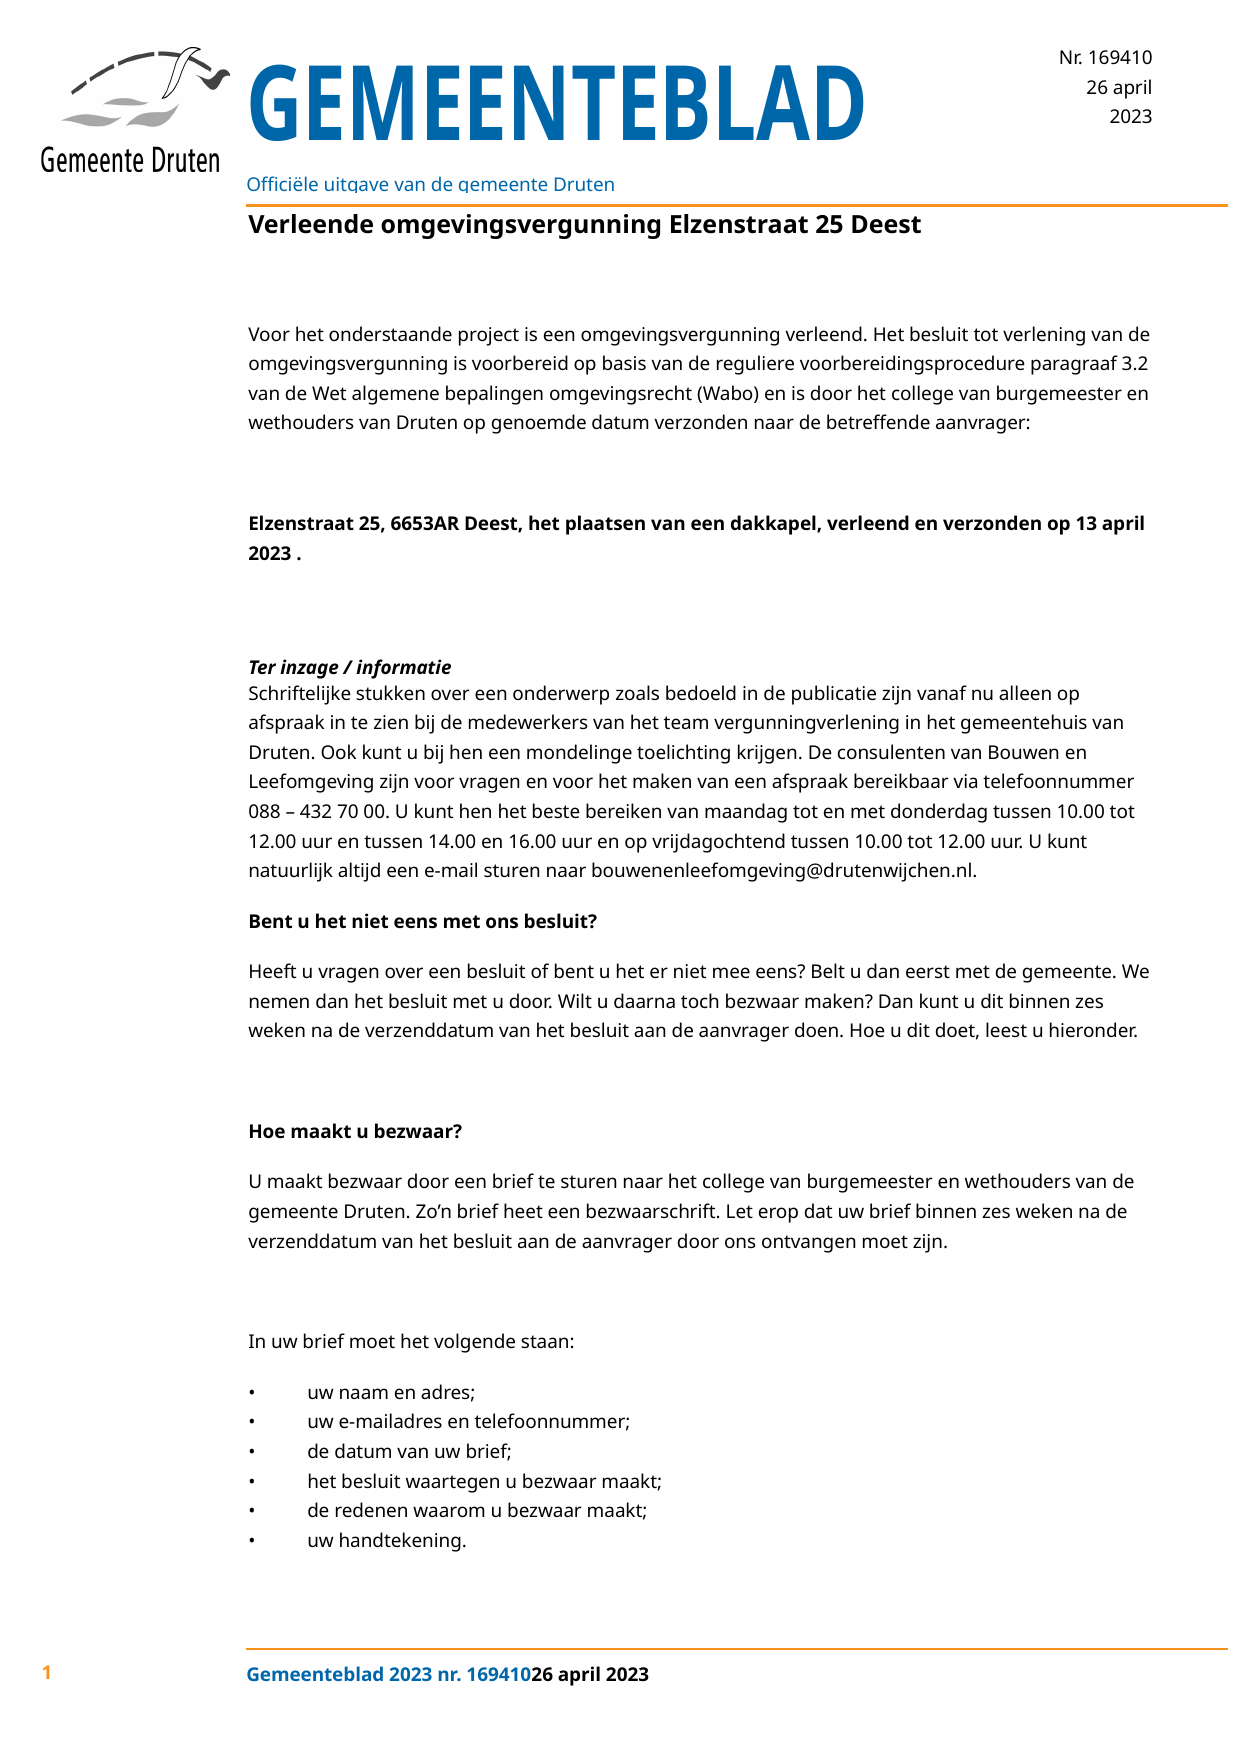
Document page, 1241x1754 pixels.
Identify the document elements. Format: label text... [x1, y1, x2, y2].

list de datum van uw brief; [248, 1438, 1152, 1464]
picture [41, 47, 231, 172]
text Schriftelijke stukken over een onderwerp zoals bedoeld in de publicatie zijn vanaf nu alleen op afspraak in te zien bij de medewerkers van het team vergunningverlening in het gemeentehuis van Druten. Ook kunt u bij hen een mondelinge toelichting krijgen. De consulenten van Bouwen en Leefomgeving zijn voor vragen en voor het maken van een afspraak bereikbaar via telefoonnummer 088 – 432 70 00. U kunt hen het beste bereiken van maandag tot en met donderdag tussen 10.00 tot 12.00 uur en tussen 14.00 en 16.00 uur en op vrijdagochtend tussen 10.00 tot 12.00 uur. U kunt natuurlijk altijd een e-mail sturen naar bouwenenleefomgeving@drutenwijchen.nl. [248, 680, 1152, 883]
text Elzenstraat 25, 6653AR Deest, het plaatsen van een dakkapel, verleend en verzonden op 13 april 2023 . [248, 510, 1152, 566]
list het besluit waartegen u bezwaar maakt; [248, 1468, 1152, 1494]
list uw e-mailadres en telefoonnummer; [248, 1409, 1152, 1434]
list uw handtekening. [248, 1527, 1152, 1553]
text Hoe maakt u bezwaar? [248, 1118, 1152, 1144]
text Ter inzage / informatie [248, 654, 1152, 680]
text Bent u het niet eens met ons besluit? [248, 908, 1152, 934]
text Verleende omgevingsvergunning Elzenstraat 25 Deest [248, 207, 1152, 241]
text Voor het onderstaande project is een omgevingsvergunning verleend. Het besluit tot verlening van de omgevingsvergunning is voorbereid op basis van de reguliere voorbereidingsprocedure paragraaf 3.2 van de Wet algemene bepalingen omgevingsrecht (Wabo) en is door het college van burgemeester en wethouders van Druten op genoemde datum verzonden naar de betreffende aanvrager: [248, 321, 1152, 435]
text In uw brief moet het volgende staan: [248, 1329, 1152, 1354]
text Heeft u vragen over een besluit of bent u het er niet mee eens? Belt u dan eerst met de gemeente. We nemen dan het besluit met u door. Wilt u daarna toch bezwaar maken? Dan kunt u dit binnen zes weken na de verzenddatum van het besluit aan de aanvrager doen. Hoe u dit doet, leest u hieronder. [248, 958, 1152, 1043]
list de redenen waarom u bezwaar maakt; [248, 1497, 1152, 1523]
list uw naam en adres; [248, 1379, 1152, 1405]
text U maakt bezwaar door een brief te sturen naar het college van burgemeester en wethouders van de gemeente Druten. Zo’n brief heet een bezwaarschrift. Let erop dat uw brief binnen zes weken na de verzenddatum van het besluit aan de aanvrager door ons ontvangen moet zijn. [248, 1169, 1152, 1254]
